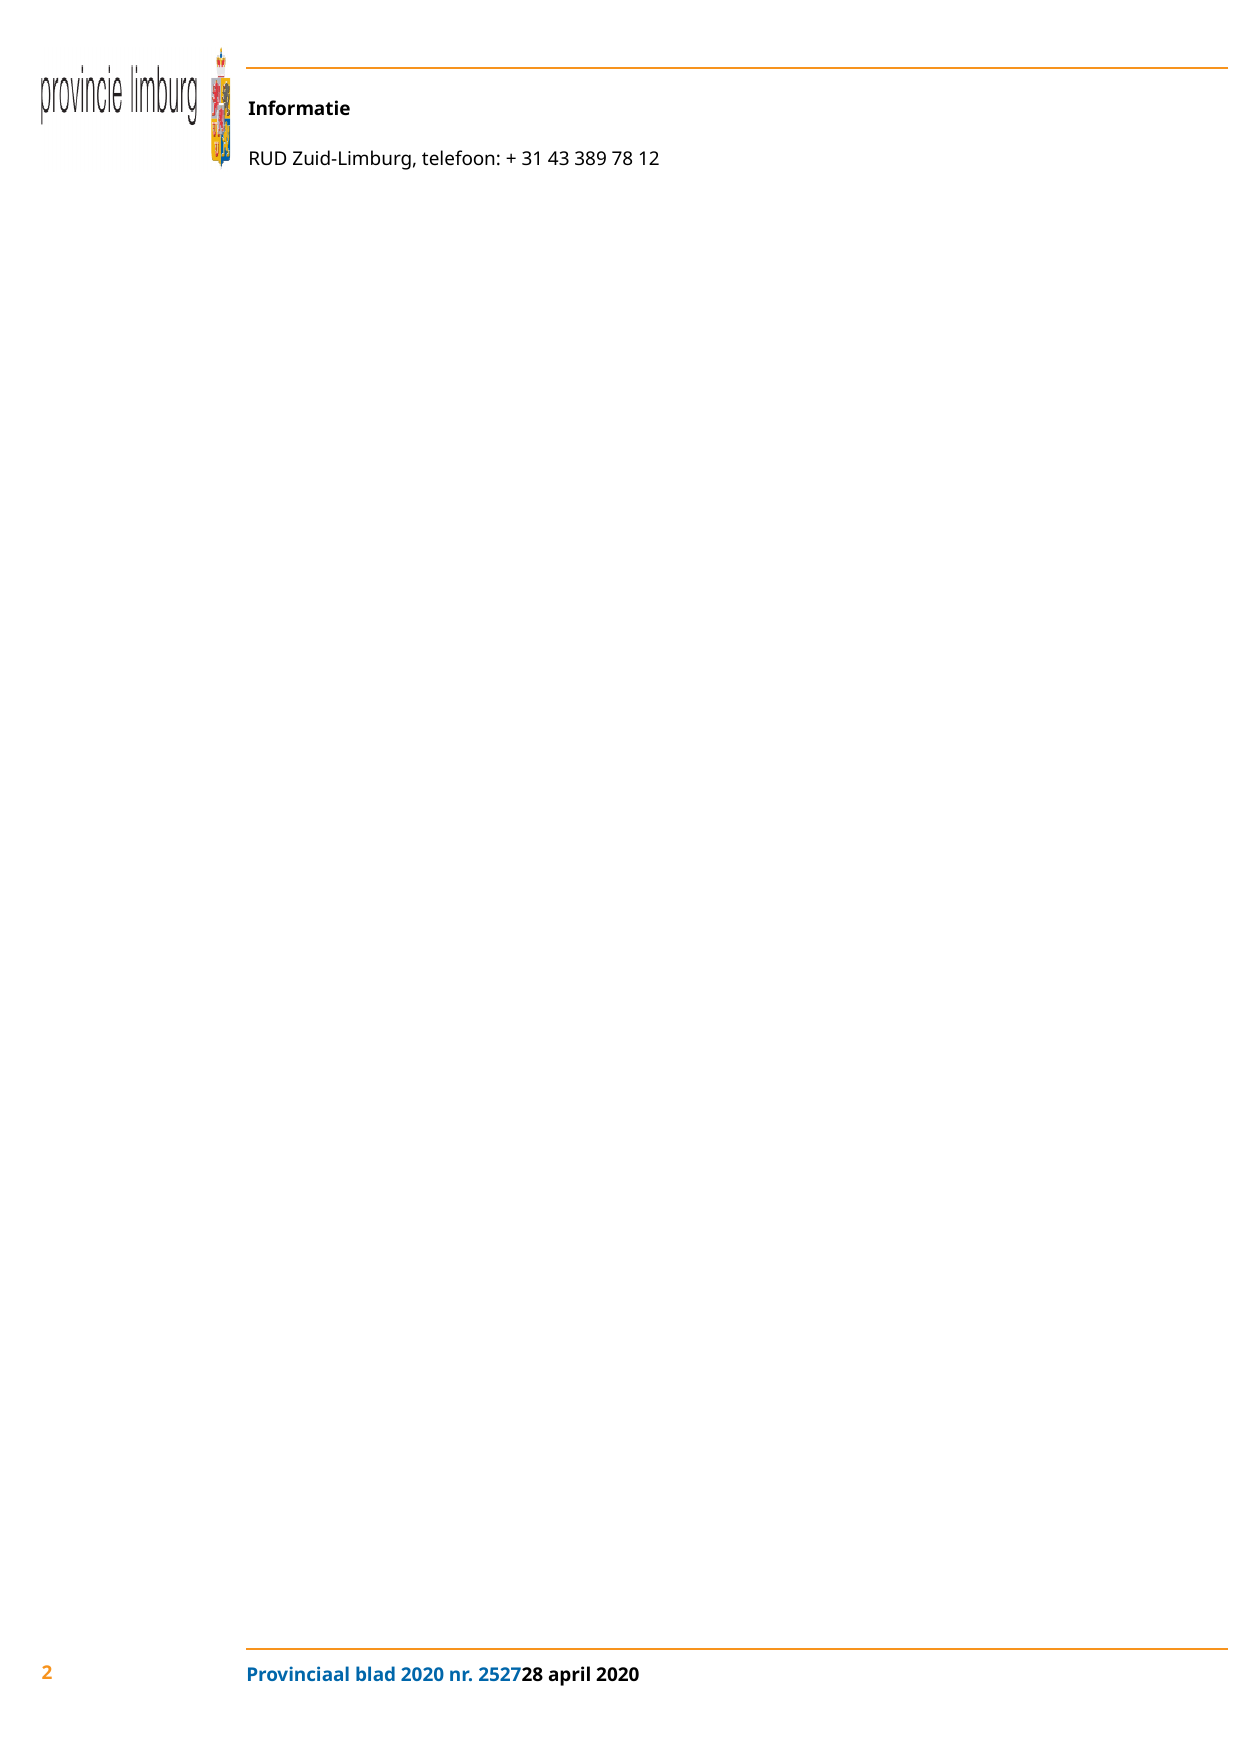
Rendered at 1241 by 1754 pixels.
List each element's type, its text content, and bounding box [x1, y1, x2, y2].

text Informatie [248, 95, 1152, 121]
picture [41, 47, 231, 172]
text RUD Zuid-Limburg, telefoon: + 31 43 389 78 12 [248, 145, 1152, 171]
